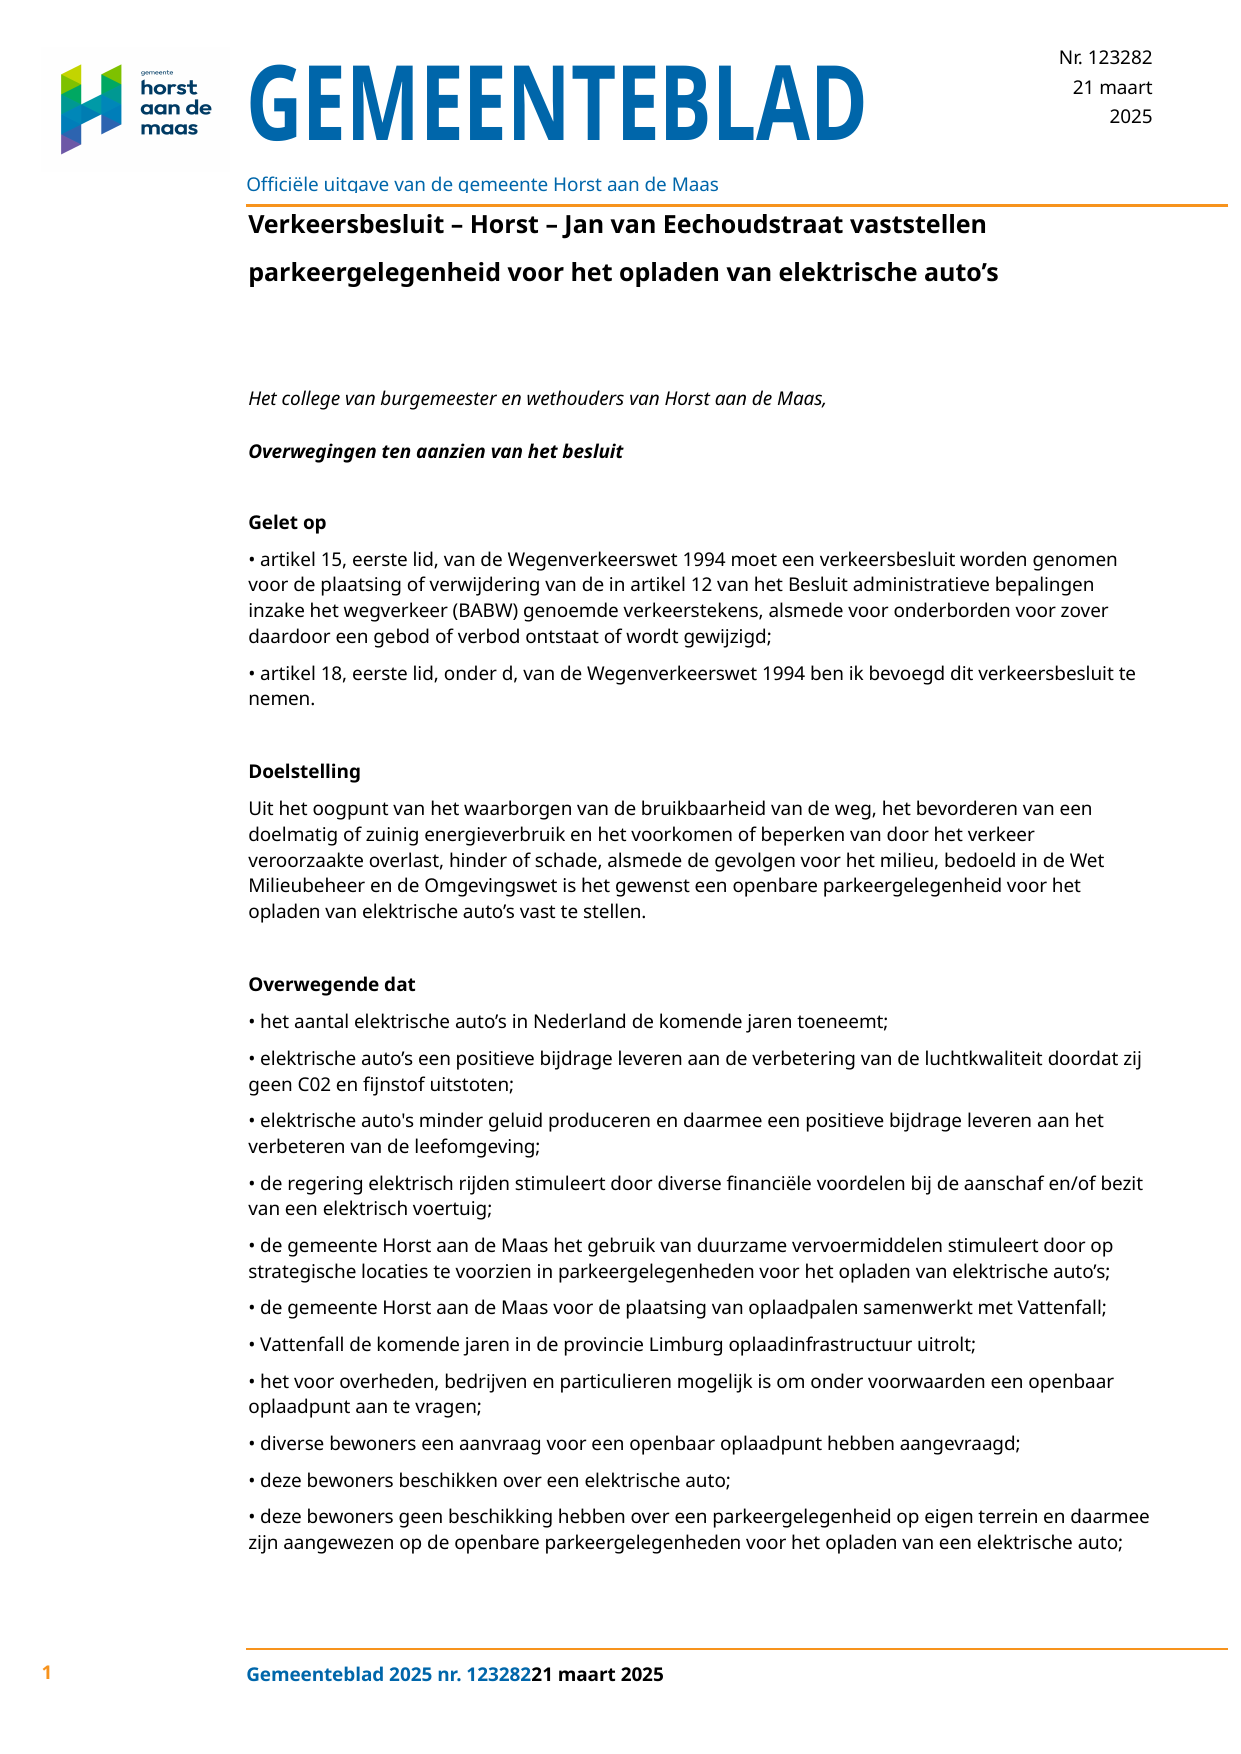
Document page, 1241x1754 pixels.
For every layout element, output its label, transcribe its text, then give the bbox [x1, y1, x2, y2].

picture [41, 47, 231, 172]
text • de regering elektrisch rijden stimuleert door diverse financiële voordelen bij de aanschaf en/of bezit van een elektrisch voertuig; [248, 1170, 1152, 1221]
text • het aantal elektrische auto’s in Nederland de komende jaren toeneemt; [248, 1008, 1152, 1034]
text Het college van burgemeester en wethouders van Horst aan de Maas, [248, 386, 1152, 411]
text • deze bewoners beschikken over een elektrische auto; [248, 1467, 1152, 1493]
text • artikel 15, eerste lid, van de Wegenverkeerswet 1994 moet een verkeersbesluit worden genomen voor de plaatsing of verwijdering van de in artikel 12 van het Besluit administratieve bepalingen inzake het wegverkeer (BABW) genoemde verkeerstekens, alsmede voor onderborden voor zover daardoor een gebod of verbod ontstaat of wordt gewijzigd; [248, 546, 1152, 649]
text Verkeersbesluit – Horst – Jan van Eechoudstraat vaststellen parkeergelegenheid voor het opladen van elektrische auto’s [248, 207, 1152, 288]
text • artikel 18, eerste lid, onder d, van de Wegenverkeerswet 1994 ben ik bevoegd dit verkeersbesluit te nemen. [248, 660, 1152, 711]
text • deze bewoners geen beschikking hebben over een parkeergelegenheid op eigen terrein en daarmee zijn aangewezen op de openbare parkeergelegenheden voor het opladen van een elektrische auto; [248, 1504, 1152, 1555]
text • de gemeente Horst aan de Maas voor de plaatsing van oplaadpalen samenwerkt met Vattenfall; [248, 1294, 1152, 1320]
text Uit het oogpunt van het waarborgen van de bruikbaarheid van de weg, het bevorderen van een doelmatig of zuinig energieverbruik en het voorkomen of beperken van door het verkeer veroorzaakte overlast, hinder of schade, alsmede de gevolgen voor het milieu, bedoeld in de Wet Milieubeheer en de Omgevingswet is het gewenst een openbare parkeergelegenheid voor het opladen van elektrische auto’s vast te stellen. [248, 795, 1152, 924]
text • elektrische auto’s een positieve bijdrage leveren aan de verbetering van de luchtkwaliteit doordat zij geen C02 en fijnstof uitstoten; [248, 1045, 1152, 1096]
text Gelet op [248, 509, 1152, 535]
text • het voor overheden, bedrijven en particulieren mogelijk is om onder voorwaarden een openbaar oplaadpunt aan te vragen; [248, 1368, 1152, 1419]
text • elektrische auto's minder geluid produceren en daarmee een positieve bijdrage leveren aan het verbeteren van de leefomgeving; [248, 1107, 1152, 1159]
text Doelstelling [248, 759, 1152, 784]
text • Vattenfall de komende jaren in de provincie Limburg oplaadinfrastructuur uitrolt; [248, 1331, 1152, 1357]
text • diverse bewoners een aanvraag voor een openbaar oplaadpunt hebben aangevraagd; [248, 1430, 1152, 1456]
text Overwegingen ten aanzien van het besluit [248, 438, 1152, 464]
text • de gemeente Horst aan de Maas het gebruik van duurzame vervoermiddelen stimuleert door op strategische locaties te voorzien in parkeergelegenheden voor het opladen van elektrische auto’s; [248, 1232, 1152, 1284]
text Overwegende dat [248, 972, 1152, 997]
